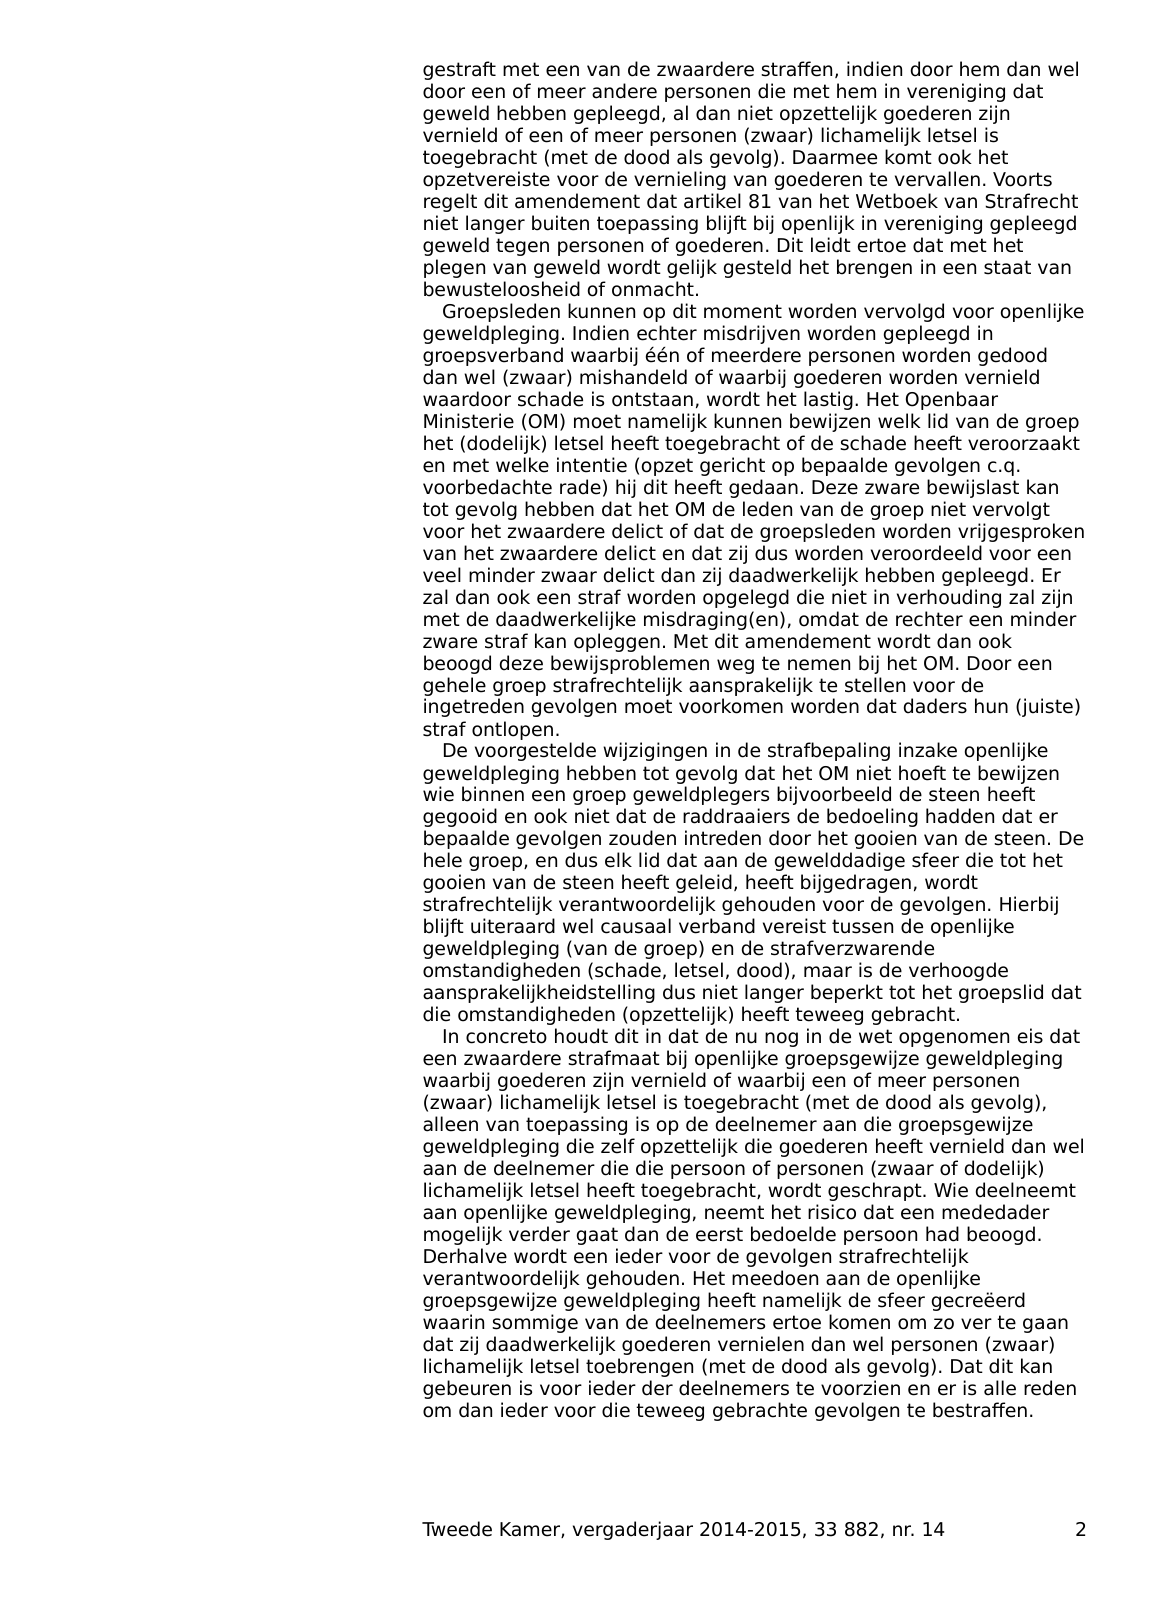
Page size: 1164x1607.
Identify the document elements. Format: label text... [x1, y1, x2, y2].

text Groepsleden kunnen op dit moment worden vervolgd voor openlijke geweldpleging. Indien echter misdrijven worden gepleegd in groepsverband waarbij één of meerdere personen worden gedood dan wel (zwaar) mishandeld of waarbij goederen worden vernield waardoor schade is ontstaan, wordt het lastig. Het Openbaar Ministerie (OM) moet namelijk kunnen bewijzen welk lid van de groep het (dodelijk) letsel heeft toegebracht of de schade heeft veroorzaakt en met welke intentie (opzet gericht op bepaalde gevolgen c.q. voorbedachte rade) hij dit heeft gedaan. Deze zware bewijslast kan tot gevolg hebben dat het OM de leden van de groep niet vervolgt voor het zwaardere delict of dat de groepsleden worden vrijgesproken van het zwaardere delict en dat zij dus worden veroordeeld voor een veel minder zwaar delict dan zij daadwerkelijk hebben gepleegd. Er zal dan ook een straf worden opgelegd die niet in verhouding zal zijn met de daadwerkelijke misdraging(en), omdat de rechter een minder zware straf kan opleggen. Met dit amendement wordt dan ook beoogd deze bewijsproblemen weg te nemen bij het OM. Door een gehele groep strafrechtelijk aansprakelijk te stellen voor de ingetreden gevolgen moet voorkomen worden dat daders hun (juiste) straf ontlopen. [422, 301, 1087, 740]
text De voorgestelde wijzigingen in de strafbepaling inzake openlijke geweldpleging hebben tot gevolg dat het OM niet hoeft te bewijzen wie binnen een groep geweldplegers bijvoorbeeld de steen heeft gegooid en ook niet dat de raddraaiers de bedoeling hadden dat er bepaalde gevolgen zouden intreden door het gooien van de steen. De hele groep, en dus elk lid dat aan de gewelddadige sfeer die tot het gooien van de steen heeft geleid, heeft bijgedragen, wordt strafrechtelijk verantwoordelijk gehouden voor de gevolgen. Hierbij blijft uiteraard wel causaal verband vereist tussen de openlijke geweldpleging (van de groep) en de strafverzwarende omstandigheden (schade, letsel, dood), maar is de verhoogde aansprakelijkheidstelling dus niet langer beperkt tot het groepslid dat die omstandigheden (opzettelijk) heeft teweeg gebracht. [422, 740, 1087, 1026]
text gestraft met een van de zwaardere straffen, indien door hem dan wel door een of meer andere personen die met hem in vereniging dat geweld hebben gepleegd, al dan niet opzettelijk goederen zijn vernield of een of meer personen (zwaar) lichamelijk letsel is toegebracht (met de dood als gevolg). Daarmee komt ook het opzetvereiste voor de vernieling van goederen te vervallen. Voorts regelt dit amendement dat artikel 81 van het Wetboek van Strafrecht niet langer buiten toepassing blijft bij openlijk in vereniging gepleegd geweld tegen personen of goederen. Dit leidt ertoe dat met het plegen van geweld wordt gelijk gesteld het brengen in een staat van bewusteloosheid of onmacht. [422, 59, 1087, 301]
text In concreto houdt dit in dat de nu nog in de wet opgenomen eis dat een zwaardere strafmaat bij openlijke groepsgewijze geweldpleging waarbij goederen zijn vernield of waarbij een of meer personen (zwaar) lichamelijk letsel is toegebracht (met de dood als gevolg), alleen van toepassing is op de deelnemer aan die groepsgewijze geweldpleging die zelf opzettelijk die goederen heeft vernield dan wel aan de deelnemer die die persoon of personen (zwaar of dodelijk) lichamelijk letsel heeft toegebracht, wordt geschrapt. Wie deelneemt aan openlijke geweldpleging, neemt het risico dat een mededader mogelijk verder gaat dan de eerst bedoelde persoon had beoogd. Derhalve wordt een ieder voor de gevolgen strafrechtelijk verantwoordelijk gehouden. Het meedoen aan de openlijke groepsgewijze geweldpleging heeft namelijk de sfeer gecreëerd waarin sommige van de deelnemers ertoe komen om zo ver te gaan dat zij daadwerkelijk goederen vernielen dan wel personen (zwaar) lichamelijk letsel toebrengen (met de dood als gevolg). Dat dit kan gebeuren is voor ieder der deelnemers te voorzien en er is alle reden om dan ieder voor die teweeg gebrachte gevolgen te bestraffen. [422, 1026, 1087, 1422]
